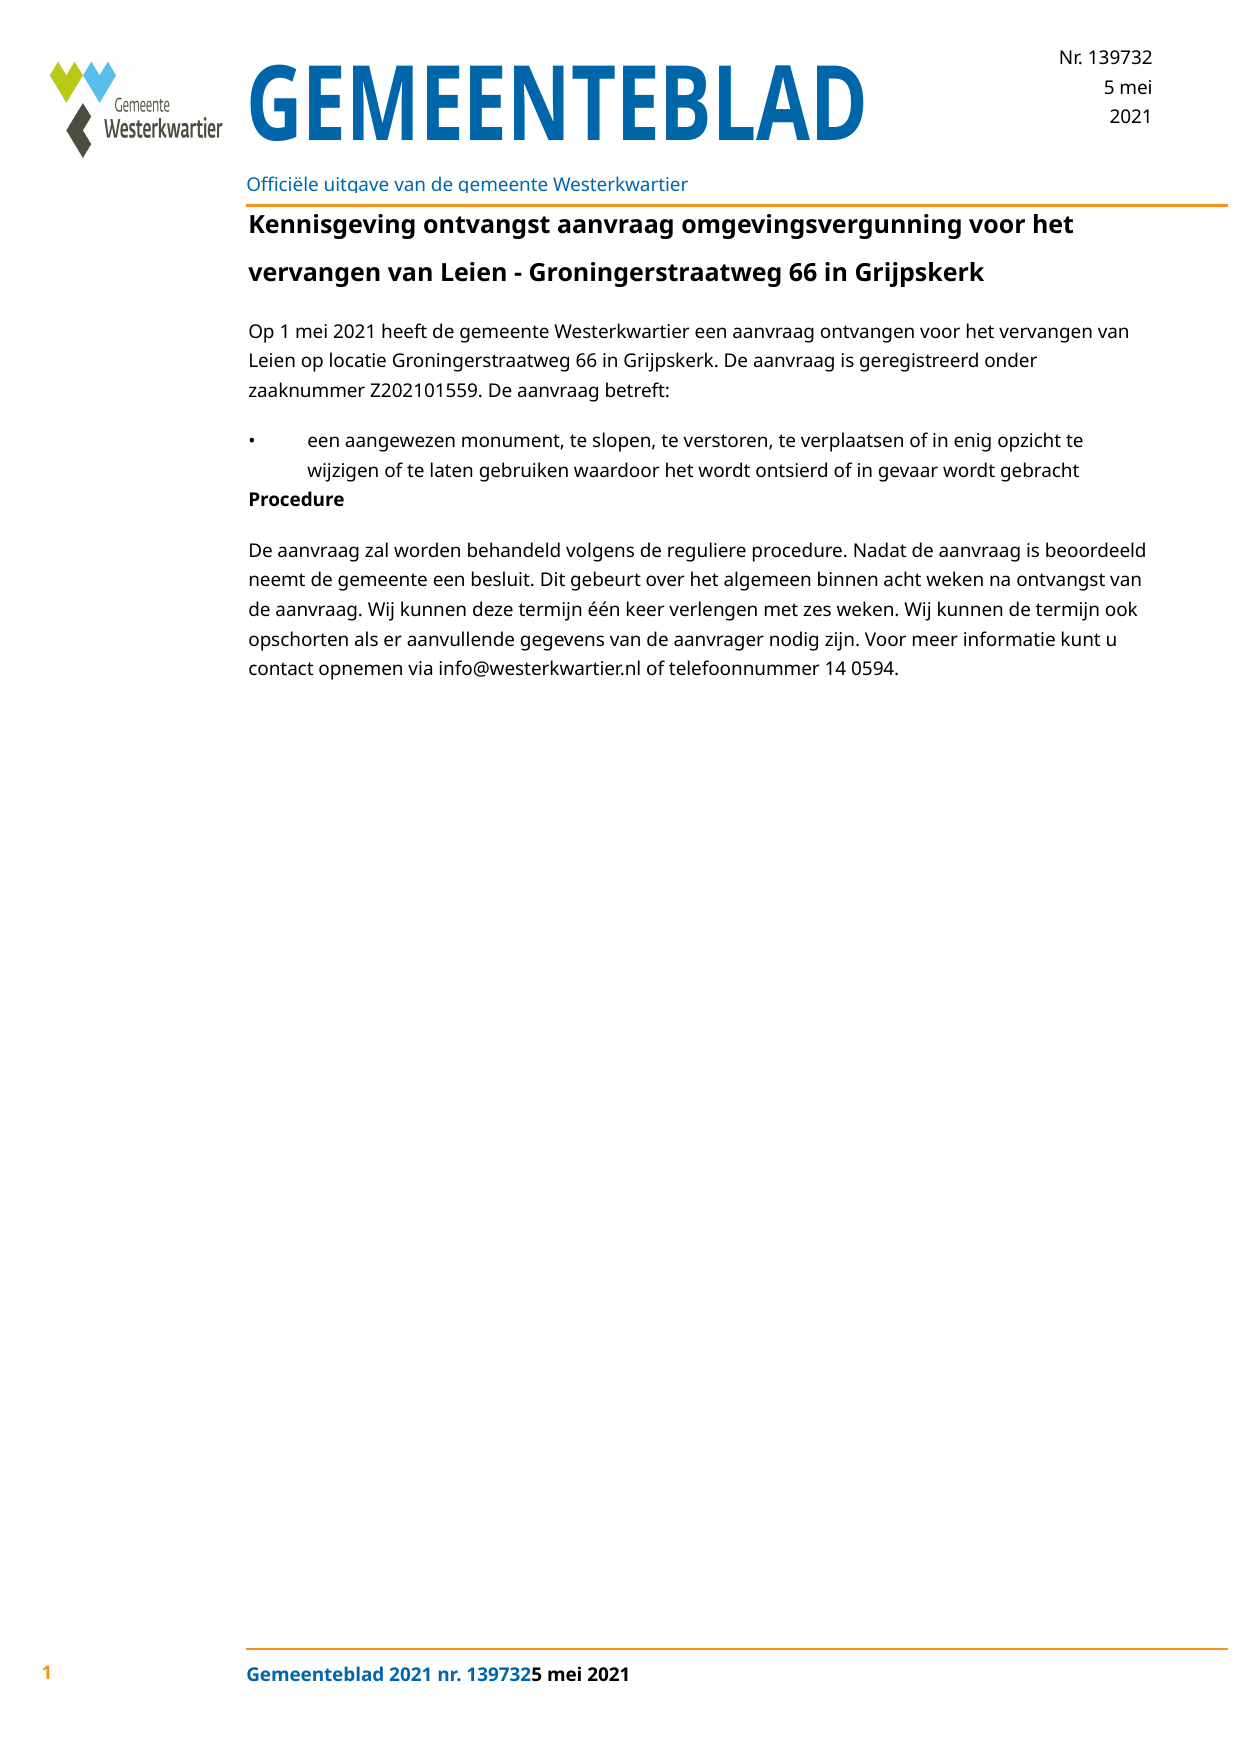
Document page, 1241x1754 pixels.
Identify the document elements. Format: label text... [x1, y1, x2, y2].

text De aanvraag zal worden behandeld volgens de reguliere procedure. Nadat de aanvraag is beoordeeld neemt de gemeente een besluit. Dit gebeurt over het algemeen binnen acht weken na ontvangst van de aanvraag. Wij kunnen deze termijn één keer verlengen met zes weken. Wij kunnen de termijn ook opschorten als er aanvullende gegevens van de aanvrager nodig zijn. Voor meer informatie kunt u contact opnemen via info@westerkwartier.nl of telefoonnummer 14 0594. [248, 537, 1152, 681]
text Procedure [248, 487, 1152, 512]
list een aangewezen monument, te slopen, te verstoren, te verplaatsen of in enig opzicht te wijzigen of te laten gebruiken waardoor het wordt ontsierd of in gevaar wordt gebracht [248, 427, 1152, 483]
text Kennisgeving ontvangst aanvraag omgevingsvergunning voor het vervangen van Leien - Groningerstraatweg 66 in Grijpskerk [248, 207, 1152, 288]
text Op 1 mei 2021 heeft de gemeente Westerkwartier een aanvraag ontvangen voor het vervangen van Leien op locatie Groningerstraatweg 66 in Grijpskerk. De aanvraag is geregistreerd onder zaaknummer Z202101559. De aanvraag betreft: [248, 318, 1152, 403]
picture [41, 47, 231, 172]
